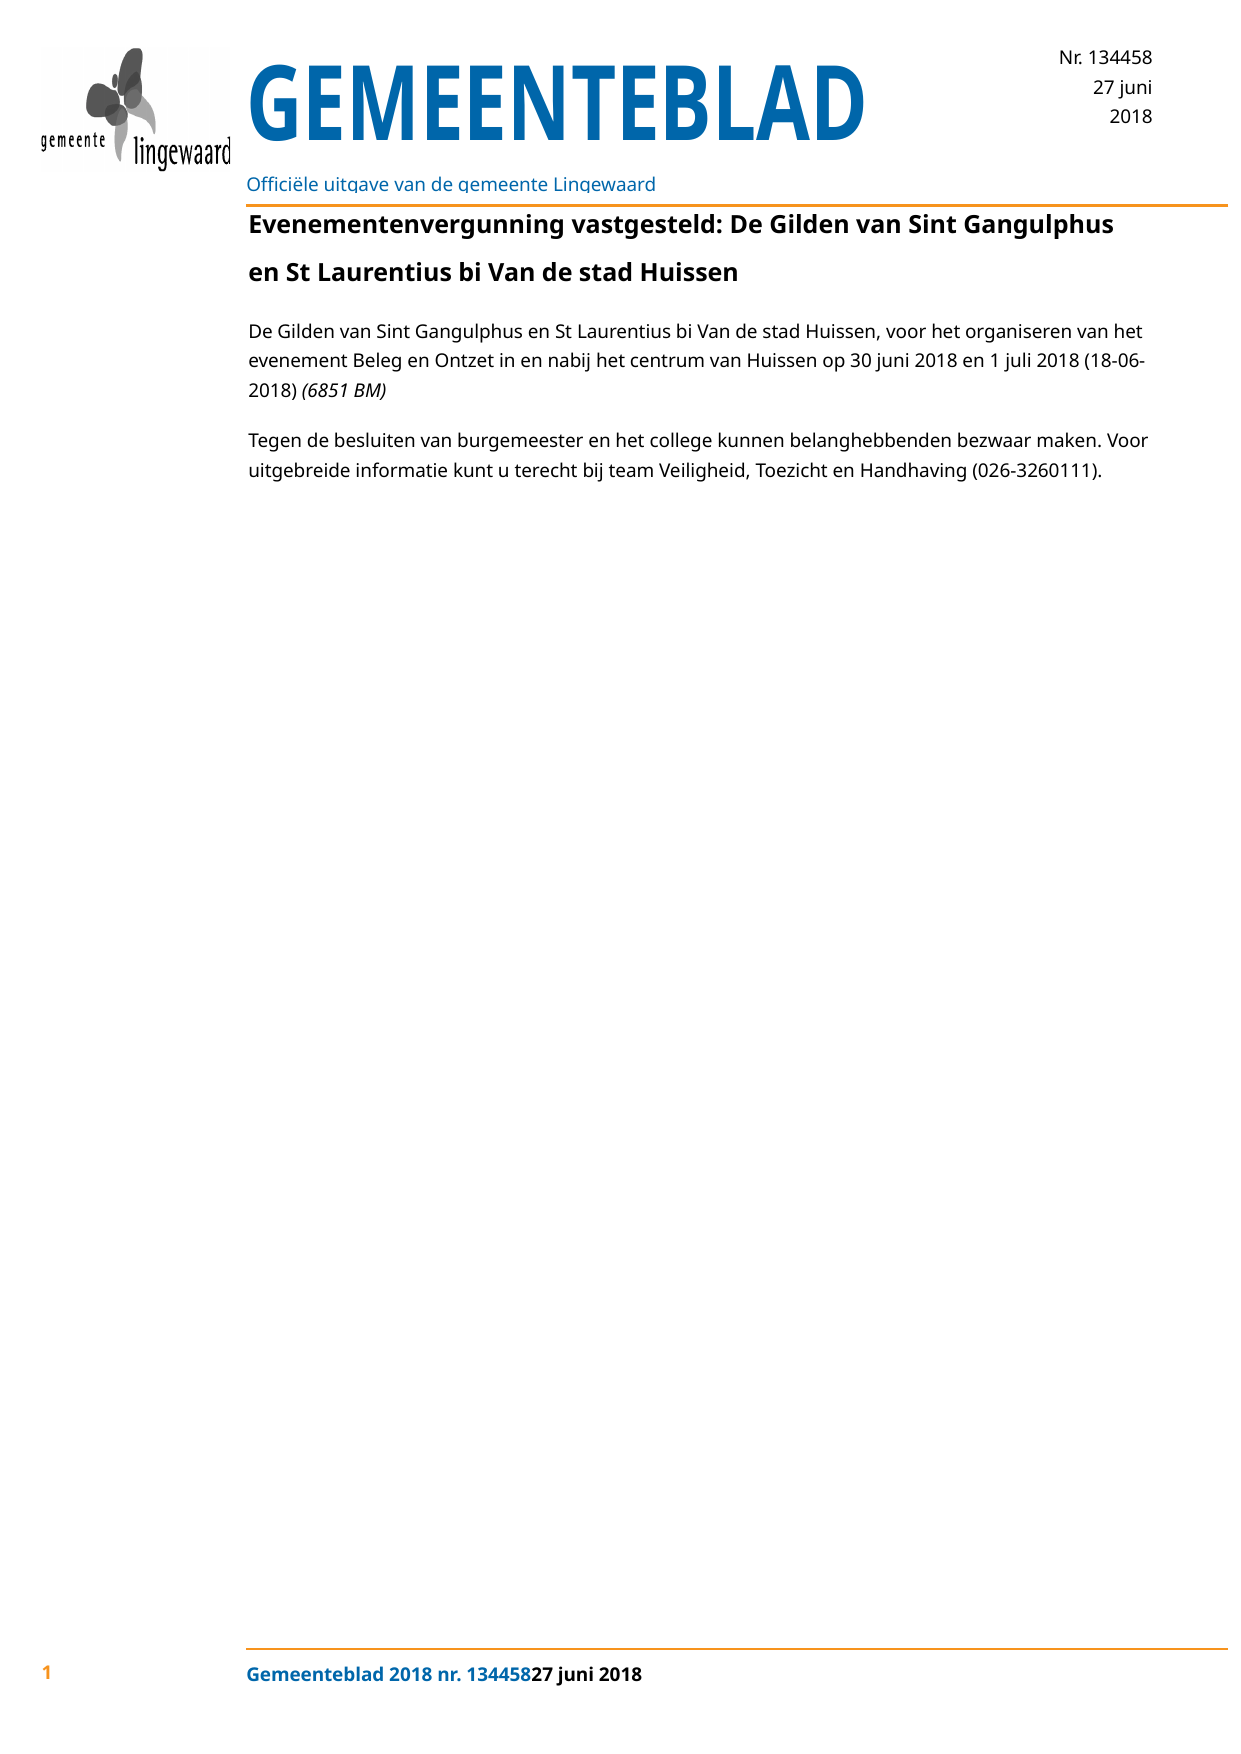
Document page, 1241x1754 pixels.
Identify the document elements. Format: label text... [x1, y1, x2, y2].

text Evenementenvergunning vastgesteld: De Gilden van Sint Gangulphus en St Laurentius bi Van de stad Huissen [248, 207, 1152, 288]
picture [41, 47, 231, 172]
text Tegen de besluiten van burgemeester en het college kunnen belanghebbenden bezwaar maken. Voor uitgebreide informatie kunt u terecht bij team Veiligheid, Toezicht en Handhaving (026-3260111). [248, 427, 1152, 483]
text De Gilden van Sint Gangulphus en St Laurentius bi Van de stad Huissen, voor het organiseren van het evenement Beleg en Ontzet in en nabij het centrum van Huissen op 30 juni 2018 en 1 juli 2018 (18-06-2018) (6851 BM) [248, 318, 1152, 403]
